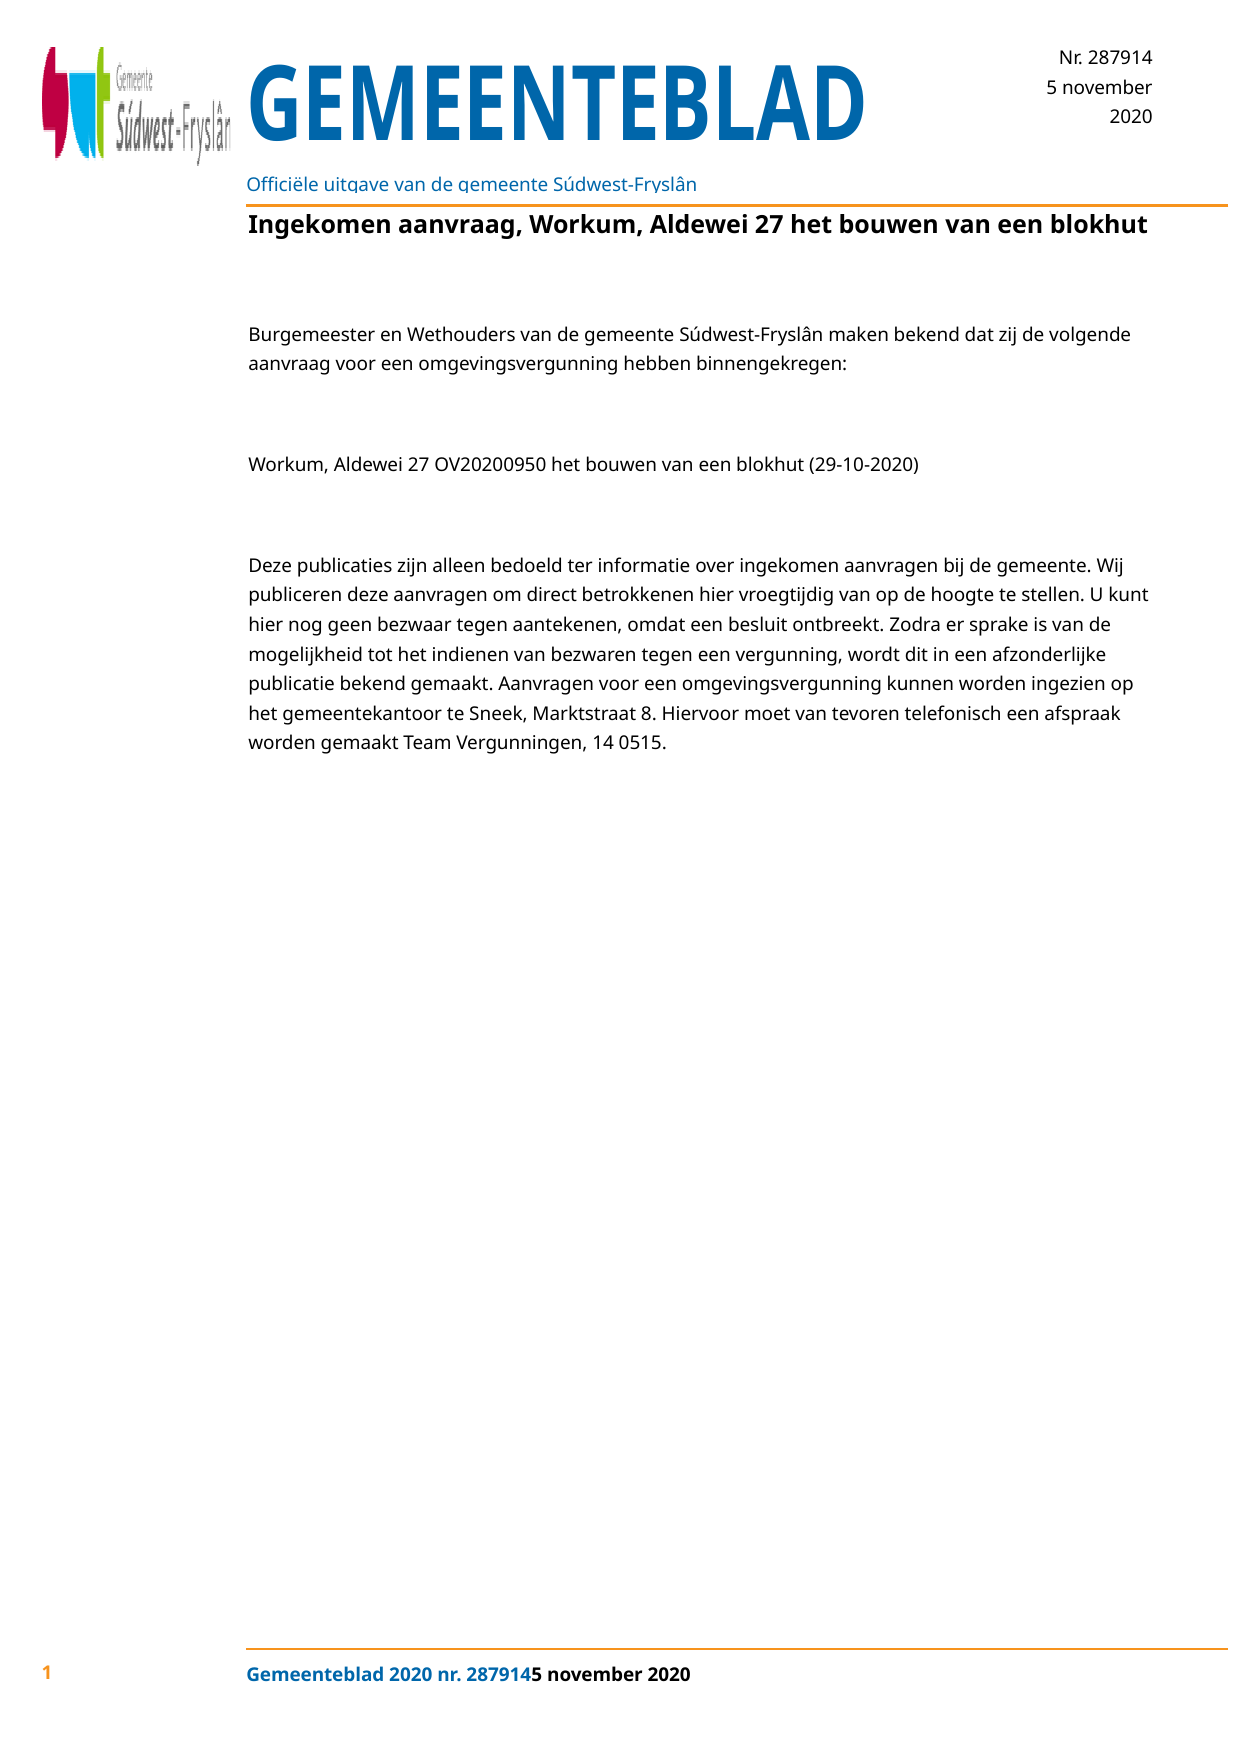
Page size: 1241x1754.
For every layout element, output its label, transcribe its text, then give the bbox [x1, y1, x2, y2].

text Ingekomen aanvraag, Workum, Aldewei 27 het bouwen van een blokhut [248, 207, 1152, 241]
picture [41, 47, 231, 172]
text Deze publicaties zijn alleen bedoeld ter informatie over ingekomen aanvragen bij de gemeente. Wij publiceren deze aanvragen om direct betrokkenen hier vroegtijdig van op de hoogte te stellen. U kunt hier nog geen bezwaar tegen aantekenen, omdat een besluit ontbreekt. Zodra er sprake is van de mogelijkheid tot het indienen van bezwaren tegen een vergunning, wordt dit in een afzonderlijke publicatie bekend gemaakt. Aanvragen voor een omgevingsvergunning kunnen worden ingezien op het gemeentekantoor te Sneek, Marktstraat 8. Hiervoor moet van tevoren telefonisch een afspraak worden gemaakt Team Vergunningen, 14 0515. [248, 552, 1152, 755]
text Workum, Aldewei 27 OV20200950 het bouwen van een blokhut (29-10-2020) [248, 451, 1152, 477]
text Burgemeester en Wethouders van de gemeente Súdwest-Fryslân maken bekend dat zij de volgende aanvraag voor een omgevingsvergunning hebben binnengekregen: [248, 321, 1152, 376]
